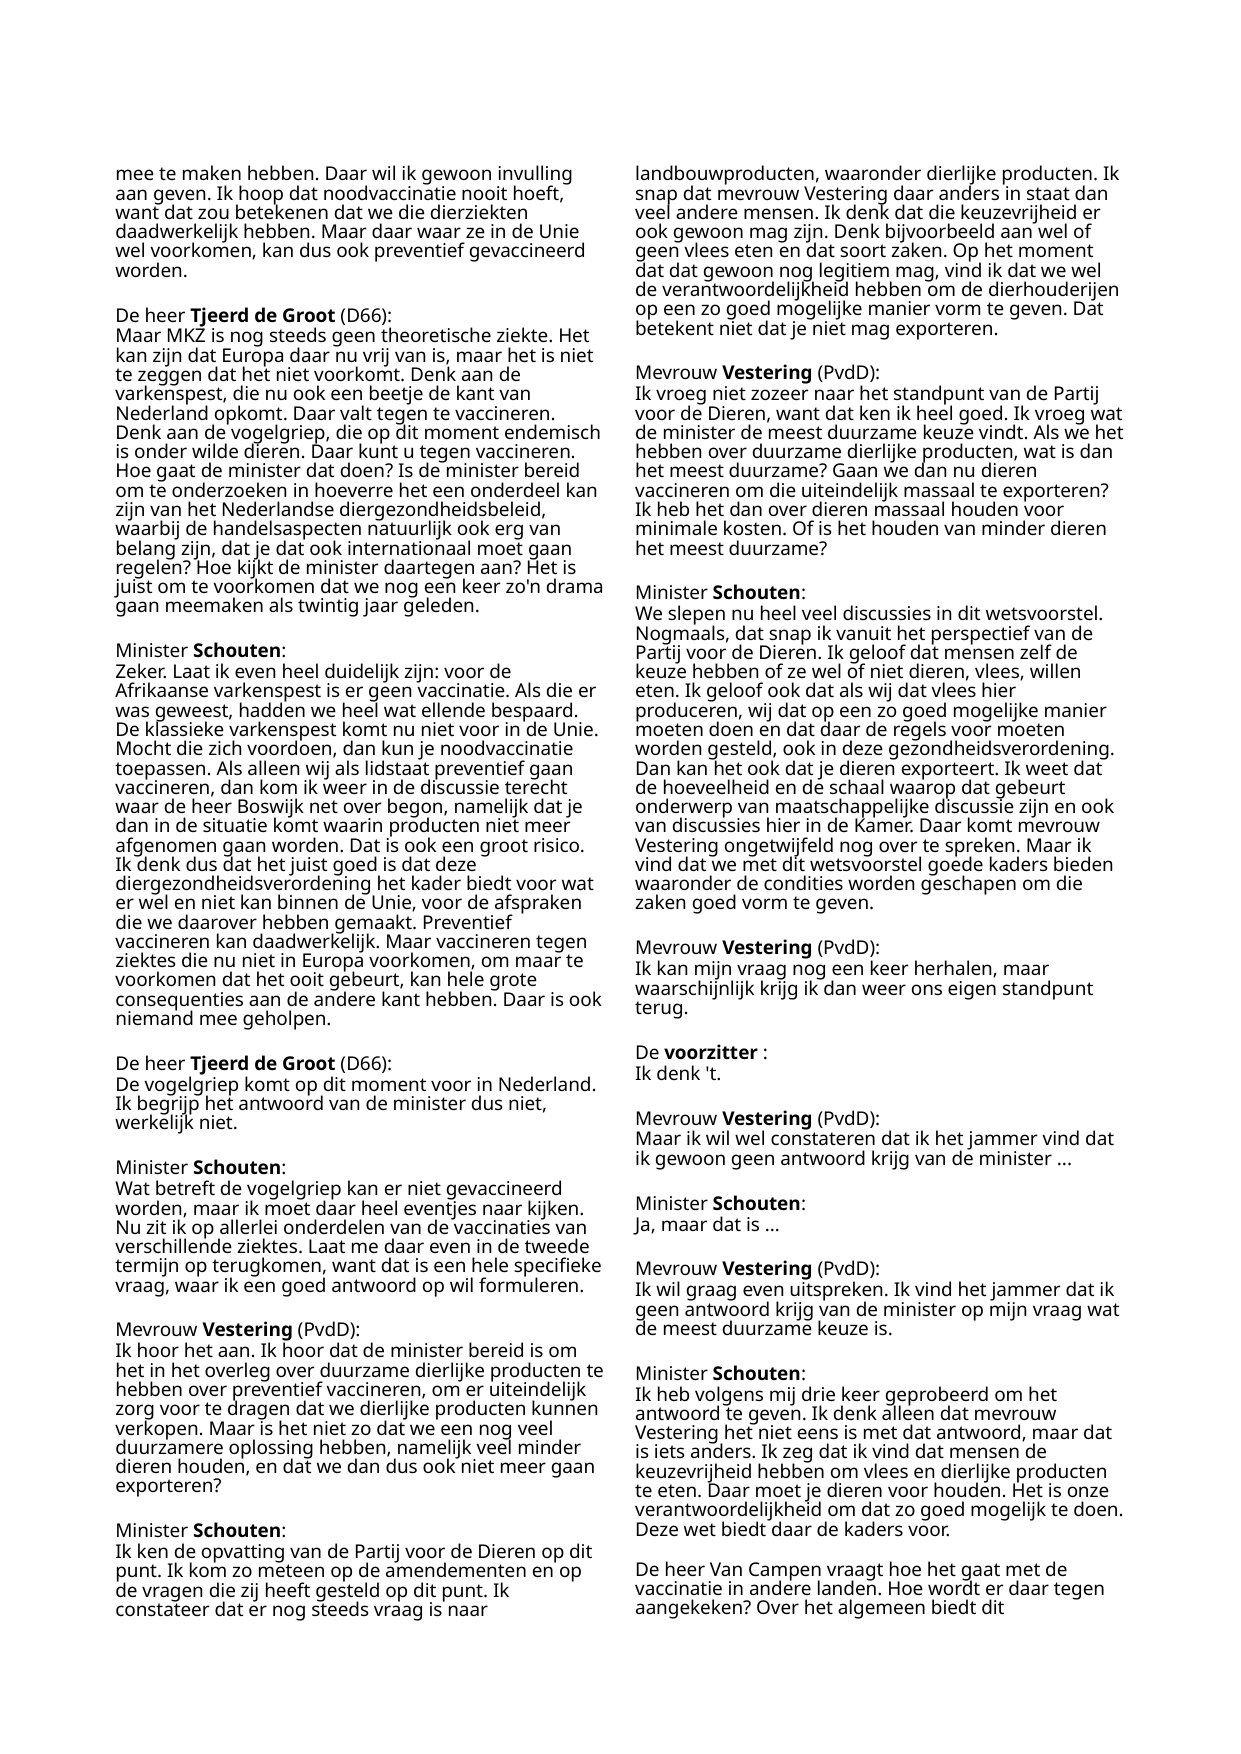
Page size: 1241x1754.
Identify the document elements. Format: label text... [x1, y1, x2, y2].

text Ja, maar dat is … [635, 1216, 1125, 1235]
text We slepen nu heel veel discussies in dit wetsvoorstel. Nogmaals, dat snap ik vanuit het perspectief van de Partij voor de Dieren. Ik geloof dat mensen zelf de keuze hebben of ze wel of niet dieren, vlees, willen eten. Ik geloof ook dat als wij dat vlees hier produceren, wij dat op een zo goed mogelijke manier moeten doen en dat daar de regels voor moeten worden gesteld, ook in deze gezondheidsverordening. Dan kan het ook dat je dieren exporteert. Ik weet dat de hoeveelheid en de schaal waarop dat gebeurt onderwerp van maatschappelijke discussie zijn en ook van discussies hier in de Kamer. Daar komt mevrouw Vestering ongetwijfeld nog over te spreken. Maar ik vind dat we met dit wetsvoorstel goede kaders bieden waaronder de condities worden geschapen om die zaken goed vorm te geven. [635, 605, 1125, 914]
text Ik ken de opvatting van de Partij voor de Dieren op dit punt. Ik kom zo meteen op de amendementen en op de vragen die zij heeft gesteld op dit punt. Ik constateer dat er nog steeds vraag is naar [115, 1543, 605, 1620]
text Mevrouw Vestering (PvdD): [635, 934, 1125, 960]
text Minister Schouten: [115, 1154, 605, 1180]
text De heer Tjeerd de Groot (D66): [115, 302, 605, 327]
text Ik heb volgens mij drie keer geprobeerd om het antwoord te geven. Ik denk alleen dat mevrouw Vestering het niet eens is met dat antwoord, maar dat is iets anders. Ik zeg dat ik vind dat mensen de keuzevrijheid hebben om vlees en dierlijke producten te eten. Daar moet je dieren voor houden. Het is onze verantwoordelijkheid om dat zo goed mogelijk te doen. Deze wet biedt daar de kaders voor. [635, 1386, 1125, 1540]
text Wat betreft de vogelgriep kan er niet gevaccineerd worden, maar ik moet daar heel eventjes naar kijken. Nu zit ik op allerlei onderdelen van de vaccinaties van verschillende ziektes. Laat me daar even in de tweede termijn op terugkomen, want dat is een hele specifieke vraag, waar ik een goed antwoord op wil formuleren. [115, 1180, 605, 1296]
text Ik vroeg niet zozeer naar het standpunt van de Partij voor de Dieren, want dat ken ik heel goed. Ik vroeg wat de minister de meest duurzame keuze vindt. Als we het hebben over duurzame dierlijke producten, wat is dan het meest duurzame? Gaan we dan nu dieren vaccineren om die uiteindelijk massaal te exporteren? Ik heb het dan over dieren massaal houden voor minimale kosten. Of is het houden van minder dieren het meest duurzame? [635, 385, 1125, 559]
text Mevrouw Vestering (PvdD): [115, 1317, 605, 1342]
text Ik denk 't. [635, 1064, 1125, 1084]
text De vogelgriep komt op dit moment voor in Nederland. Ik begrijp het antwoord van de minister dus niet, werkelijk niet. [115, 1076, 605, 1134]
text Mevrouw Vestering (PvdD): [635, 1105, 1125, 1130]
text Mevrouw Vestering (PvdD): [635, 359, 1125, 385]
text Ik kan mijn vraag nog een keer herhalen, maar waarschijnlijk krijg ik dan weer ons eigen standpunt terug. [635, 960, 1125, 1018]
text De heer Tjeerd de Groot (D66): [115, 1050, 605, 1076]
text Minister Schouten: [635, 1190, 1125, 1216]
text De voorzitter : [635, 1039, 1125, 1064]
text Minister Schouten: [115, 1517, 605, 1543]
text Ik wil graag even uitspreken. Ik vind het jammer dat ik geen antwoord krijg van de minister op mijn vraag wat de meest duurzame keuze is. [635, 1281, 1125, 1339]
text Maar ik wil wel constateren dat ik het jammer vind dat ik gewoon geen antwoord krijg van de minister ... [635, 1130, 1125, 1169]
text Minister Schouten: [635, 579, 1125, 605]
text landbouwproducten, waaronder dierlijke producten. Ik snap dat mevrouw Vestering daar anders in staat dan veel andere mensen. Ik denk dat die keuzevrijheid er ook gewoon mag zijn. Denk bijvoorbeeld aan wel of geen vlees eten en dat soort zaken. Op het moment dat dat gewoon nog legitiem mag, vind ik dat we wel de verantwoordelijkheid hebben om de dierhouderijen op een zo goed mogelijke manier vorm te geven. Dat betekent niet dat je niet mag exporteren. [635, 165, 1125, 339]
text Maar MKZ is nog steeds geen theoretische ziekte. Het kan zijn dat Europa daar nu vrij van is, maar het is niet te zeggen dat het niet voorkomt. Denk aan de varkenspest, die nu ook een beetje de kant van Nederland opkomt. Daar valt tegen te vaccineren. Denk aan de vogelgriep, die op dit moment endemisch is onder wilde dieren. Daar kunt u tegen vaccineren. Hoe gaat de minister dat doen? Is de minister bereid om te onderzoeken in hoeverre het een onderdeel kan zijn van het Nederlandse diergezondheidsbeleid, waarbij de handelsaspecten natuurlijk ook erg van belang zijn, dat je dat ook internationaal moet gaan regelen? Hoe kijkt de minister daartegen aan? Het is juist om te voorkomen dat we nog een keer zo'n drama gaan meemaken als twintig jaar geleden. [115, 327, 605, 617]
text Mevrouw Vestering (PvdD): [635, 1256, 1125, 1281]
text mee te maken hebben. Daar wil ik gewoon invulling aan geven. Ik hoop dat noodvaccinatie nooit hoeft, want dat zou betekenen dat we die dierziekten daadwerkelijk hebben. Maar daar waar ze in de Unie wel voorkomen, kan dus ook preventief gevaccineerd worden. [115, 165, 605, 281]
text Zeker. Laat ik even heel duidelijk zijn: voor de Afrikaanse varkenspest is er geen vaccinatie. Als die er was geweest, hadden we heel wat ellende bespaard. De klassieke varkenspest komt nu niet voor in de Unie. Mocht die zich voordoen, dan kun je noodvaccinatie toepassen. Als alleen wij als lidstaat preventief gaan vaccineren, dan kom ik weer in de discussie terecht waar de heer Boswijk net over begon, namelijk dat je dan in de situatie komt waarin producten niet meer afgenomen gaan worden. Dat is ook een groot risico. Ik denk dus dat het juist goed is dat deze diergezondheidsverordening het kader biedt voor wat er wel en niet kan binnen de Unie, voor de afspraken die we daarover hebben gemaakt. Preventief vaccineren kan daadwerkelijk. Maar vaccineren tegen ziektes die nu niet in Europa voorkomen, om maar te voorkomen dat het ooit gebeurt, kan hele grote consequenties aan de andere kant hebben. Daar is ook niemand mee geholpen. [115, 663, 605, 1029]
text Ik hoor het aan. Ik hoor dat de minister bereid is om het in het overleg over duurzame dierlijke producten te hebben over preventief vaccineren, om er uiteindelijk zorg voor te dragen dat we dierlijke producten kunnen verkopen. Maar is het niet zo dat we een nog veel duurzamere oplossing hebben, namelijk veel minder dieren houden, en dat we dan dus ook niet meer gaan exporteren? [115, 1342, 605, 1497]
text Minister Schouten: [115, 637, 605, 663]
text Minister Schouten: [635, 1360, 1125, 1386]
text De heer Van Campen vraagt hoe het gaat met de vaccinatie in andere landen. Hoe wordt er daar tegen aangekeken? Over het algemeen biedt dit [635, 1561, 1125, 1618]
